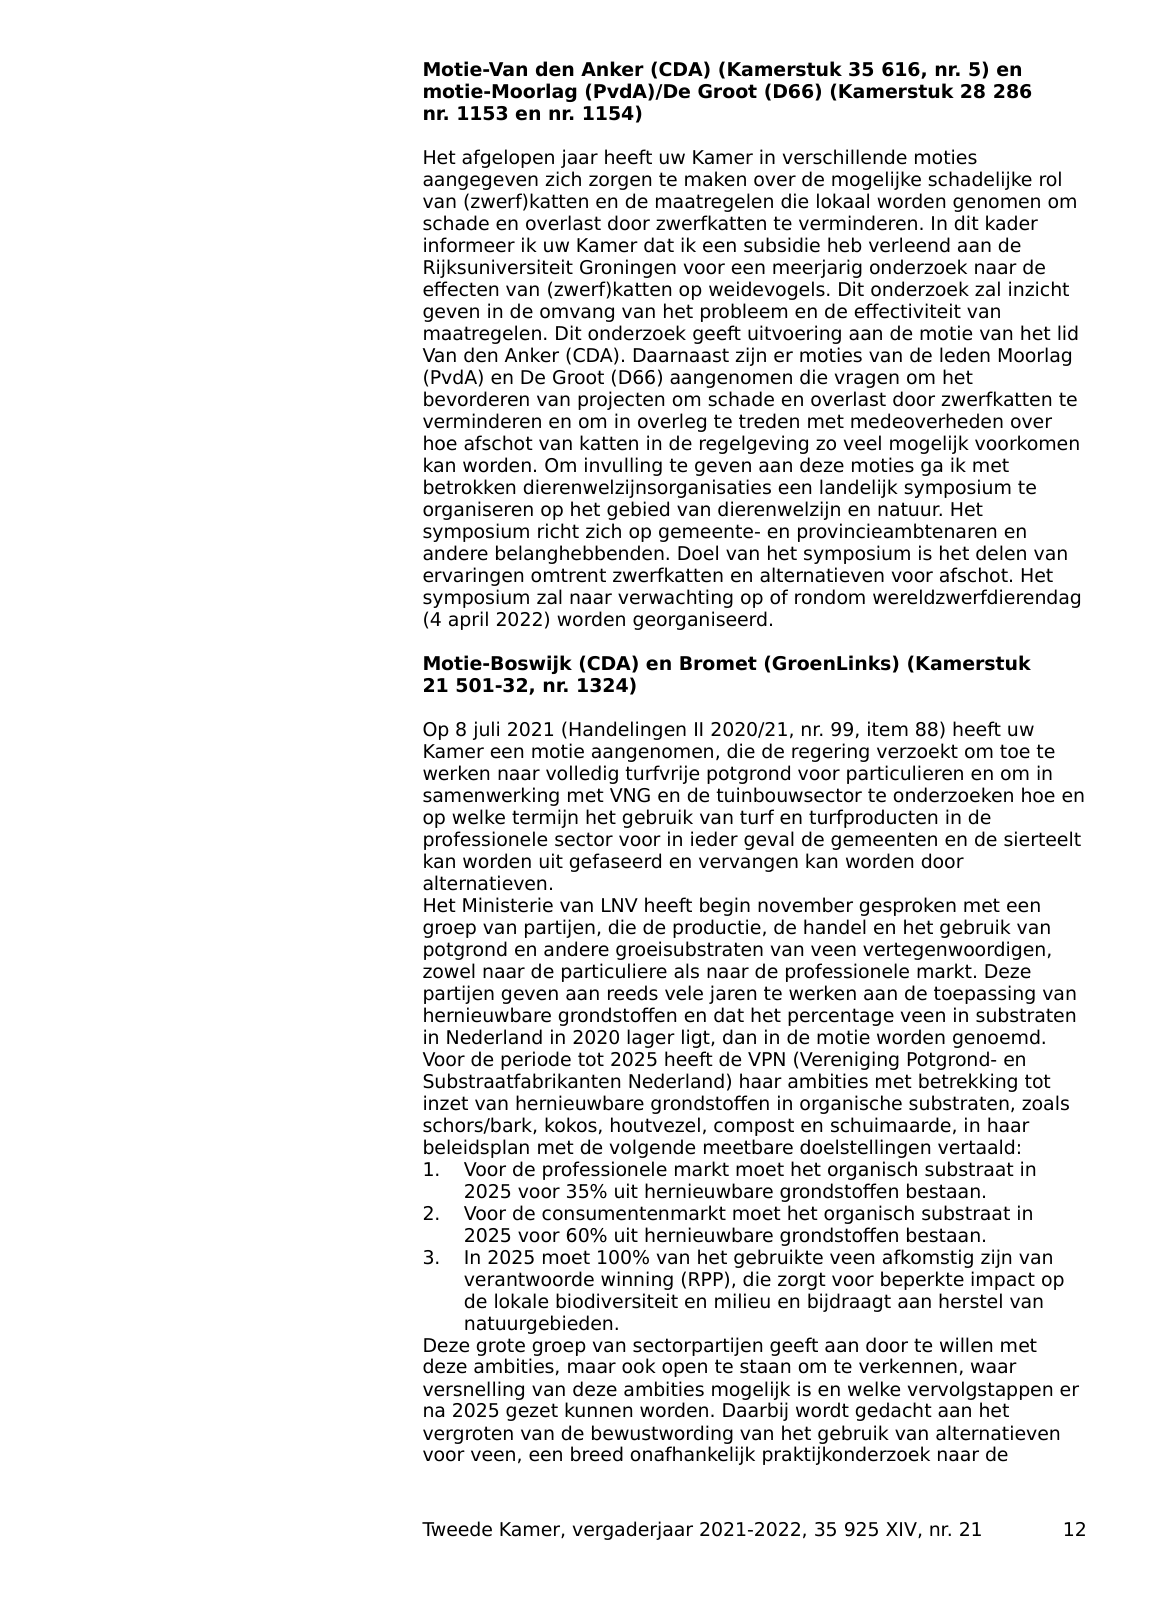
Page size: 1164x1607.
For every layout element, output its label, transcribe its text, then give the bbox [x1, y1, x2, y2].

text Op 8 juli 2021 (Handelingen II 2020/21, nr. 99, item 88) heeft uw Kamer een motie aangenomen, die de regering verzoekt om toe te werken naar volledig turfvrije potgrond voor particulieren en om in samenwerking met VNG en de tuinbouwsector te onderzoeken hoe en op welke termijn het gebruik van turf en turfproducten in de professionele sector voor in ieder geval de gemeenten en de sierteelt kan worden uit gefaseerd en vervangen kan worden door alternatieven. [422, 719, 1087, 895]
subtitle Motie-Van den Anker (CDA) (Kamerstuk 35 616, nr. 5) en motie-Moorlag (PvdA)/De Groot (D66) (Kamerstuk 28 286 nr. 1153 en nr. 1154) [422, 59, 1087, 125]
text Het afgelopen jaar heeft uw Kamer in verschillende moties aangegeven zich zorgen te maken over de mogelijke schadelijke rol van (zwerf)katten en de maatregelen die lokaal worden genomen om schade en overlast door zwerfkatten te verminderen. In dit kader informeer ik uw Kamer dat ik een subsidie heb verleend aan de Rijksuniversiteit Groningen voor een meerjarig onderzoek naar de effecten van (zwerf)katten op weidevogels. Dit onderzoek zal inzicht geven in de omvang van het probleem en de effectiviteit van maatregelen. Dit onderzoek geeft uitvoering aan de motie van het lid Van den Anker (CDA). Daarnaast zijn er moties van de leden Moorlag (PvdA) en De Groot (D66) aangenomen die vragen om het bevorderen van projecten om schade en overlast door zwerfkatten te verminderen en om in overleg te treden met medeoverheden over hoe afschot van katten in de regelgeving zo veel mogelijk voorkomen kan worden. Om invulling te geven aan deze moties ga ik met betrokken dierenwelzijnsorganisaties een landelijk symposium te organiseren op het gebied van dierenwelzijn en natuur. Het symposium richt zich op gemeente- en provincieambtenaren en andere belanghebbenden. Doel van het symposium is het delen van ervaringen omtrent zwerfkatten en alternatieven voor afschot. Het symposium zal naar verwachting op of rondom wereldzwerfdierendag (4 april 2022) worden georganiseerd. [422, 147, 1087, 631]
text Deze grote groep van sectorpartijen geeft aan door te willen met deze ambities, maar ook open te staan om te verkennen, waar versnelling van deze ambities mogelijk is en welke vervolgstappen er na 2025 gezet kunnen worden. Daarbij wordt gedacht aan het vergroten van de bewustwording van het gebruik van alternatieven voor veen, een breed onafhankelijk praktijkonderzoek naar de [422, 1334, 1087, 1466]
text 3. In 2025 moet 100% van het gebruikte veen afkomstig zijn van verantwoorde winning (RPP), die zorgt voor beperkte impact op de lokale biodiversiteit en milieu en bijdraagt aan herstel van natuurgebieden. [422, 1247, 1087, 1334]
text Het Ministerie van LNV heeft begin november gesproken met een groep van partijen, die de productie, de handel en het gebruik van potgrond en andere groeisubstraten van veen vertegenwoordigen, zowel naar de particuliere als naar de professionele markt. Deze partijen geven aan reeds vele jaren te werken aan de toepassing van hernieuwbare grondstoffen en dat het percentage veen in substraten in Nederland in 2020 lager ligt, dan in de motie worden genoemd. Voor de periode tot 2025 heeft de VPN (Vereniging Potgrond- en Substraatfabrikanten Nederland) haar ambities met betrekking tot inzet van hernieuwbare grondstoffen in organische substraten, zoals schors/bark, kokos, houtvezel, compost en schuimaarde, in haar beleidsplan met de volgende meetbare doelstellingen vertaald: [422, 895, 1087, 1159]
subtitle Motie-Boswijk (CDA) en Bromet (GroenLinks) (Kamerstuk 21 501-32, nr. 1324) [422, 653, 1087, 697]
text 2. Voor de consumentenmarkt moet het organisch substraat in 2025 voor 60% uit hernieuwbare grondstoffen bestaan. [422, 1203, 1087, 1247]
text 1. Voor de professionele markt moet het organisch substraat in 2025 voor 35% uit hernieuwbare grondstoffen bestaan. [422, 1159, 1087, 1203]
